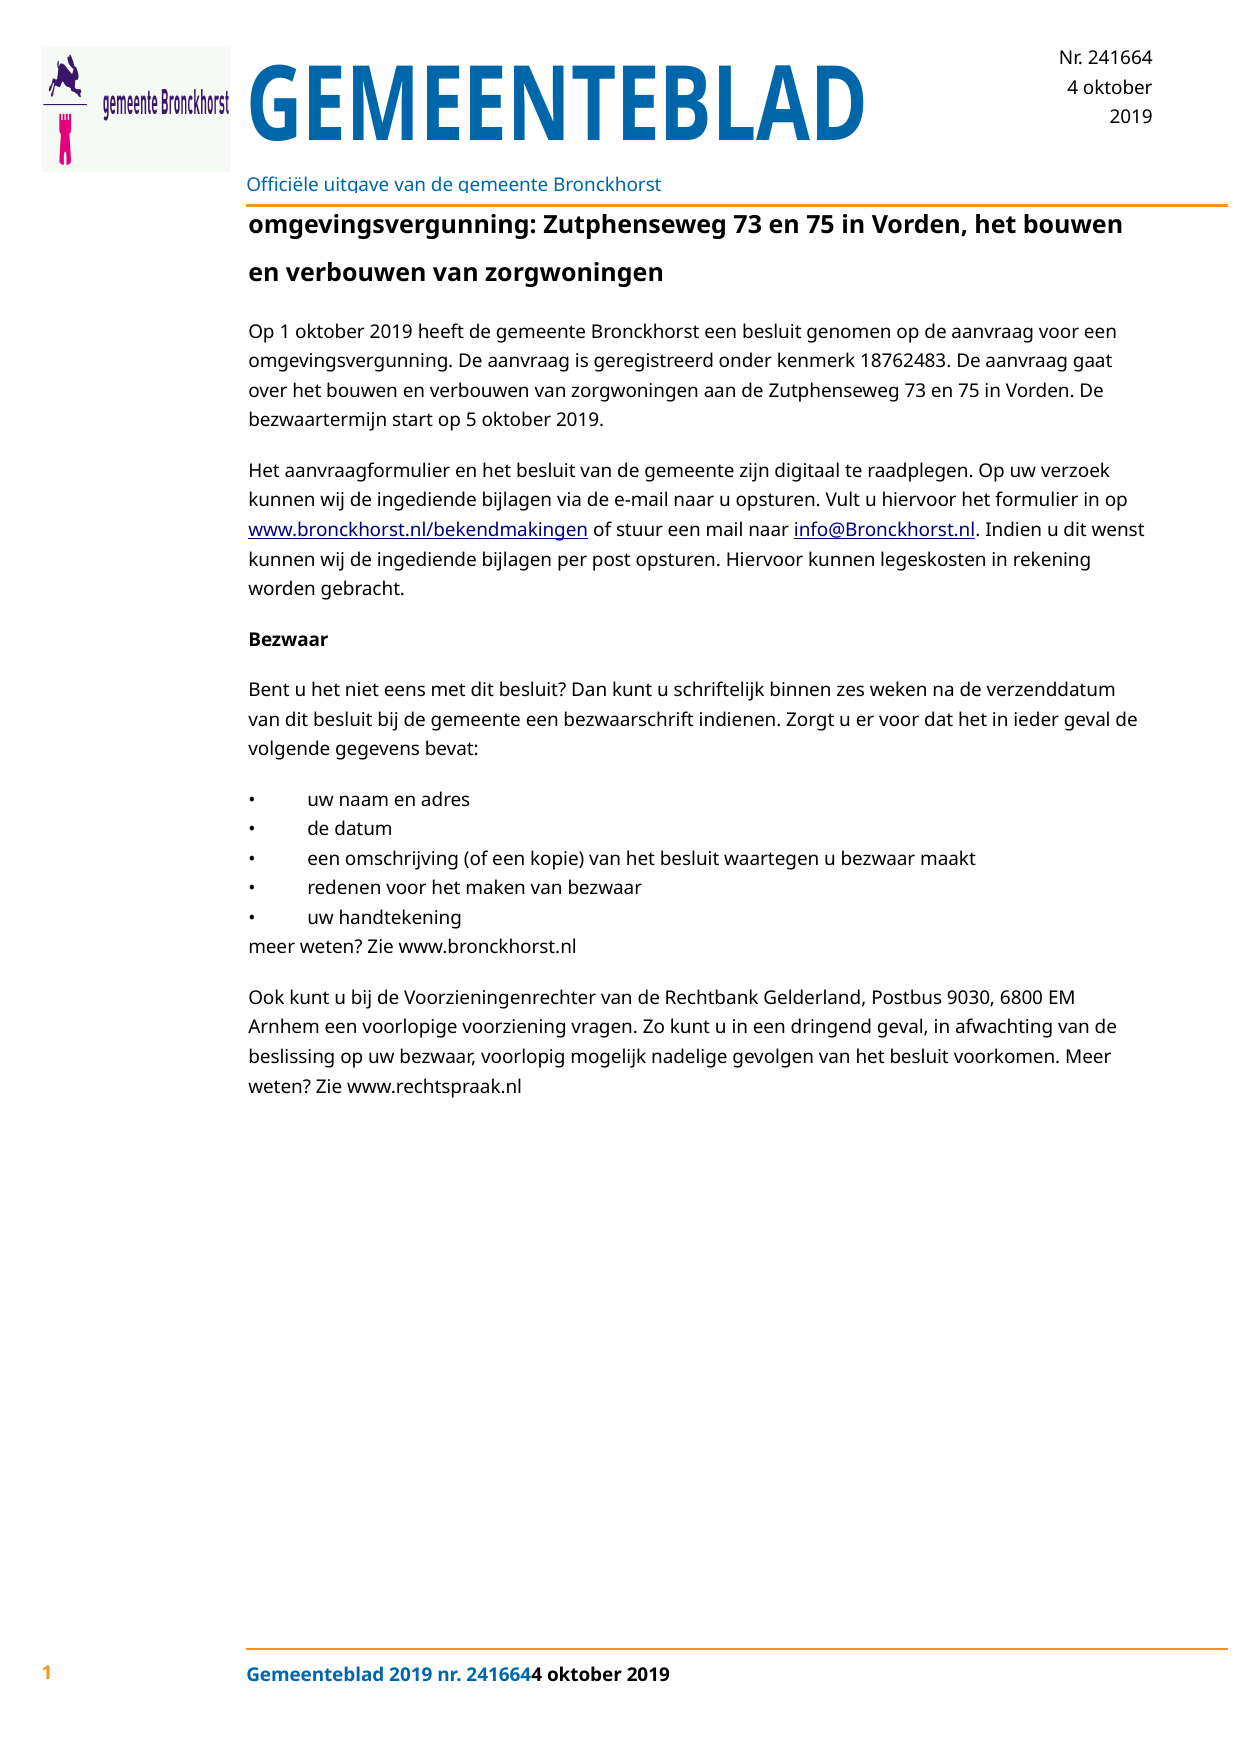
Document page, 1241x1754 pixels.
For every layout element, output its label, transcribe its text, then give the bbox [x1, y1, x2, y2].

text meer weten? Zie www.bronckhorst.nl [248, 934, 1152, 959]
picture [41, 47, 231, 172]
text Ook kunt u bij de Voorzieningenrechter van de Rechtbank Gelderland, Postbus 9030, 6800 EM Arnhem een voorlopige voorziening vragen. Zo kunt u in een dringend geval, in afwachting van de beslissing op uw bezwaar, voorlopig mogelijk nadelige gevolgen van het besluit voorkomen. Meer weten? Zie www.rechtspraak.nl [248, 984, 1152, 1099]
list uw naam en adres [248, 786, 1152, 812]
text omgevingsvergunning: Zutphenseweg 73 en 75 in Vorden, het bouwen en verbouwen van zorgwoningen [248, 207, 1152, 288]
text Het aanvraagformulier en het besluit van de gemeente zijn digitaal te raadplegen. Op uw verzoek kunnen wij de ingediende bijlagen via de e-mail naar u opsturen. Vult u hiervoor het formulier in op www.bronckhorst.nl/bekendmakingen of stuur een mail naar info@Bronckhorst.nl. Indien u dit wenst kunnen wij de ingediende bijlagen per post opsturen. Hiervoor kunnen legeskosten in rekening worden gebracht. [248, 457, 1152, 601]
text Bent u het niet eens met dit besluit? Dan kunt u schriftelijk binnen zes weken na de verzenddatum van dit besluit bij de gemeente een bezwaarschrift indienen. Zorgt u er voor dat het in ieder geval de volgende gegevens bevat: [248, 676, 1152, 761]
list redenen voor het maken van bezwaar [248, 874, 1152, 900]
list de datum [248, 815, 1152, 841]
list uw handtekening [248, 904, 1152, 930]
text Bezwaar [248, 626, 1152, 652]
list een omschrijving (of een kopie) van het besluit waartegen u bezwaar maakt [248, 845, 1152, 871]
text Op 1 oktober 2019 heeft de gemeente Bronckhorst een besluit genomen op de aanvraag voor een omgevingsvergunning. De aanvraag is geregistreerd onder kenmerk 18762483. De aanvraag gaat over het bouwen en verbouwen van zorgwoningen aan de Zutphenseweg 73 en 75 in Vorden. De bezwaartermijn start op 5 oktober 2019. [248, 318, 1152, 432]
